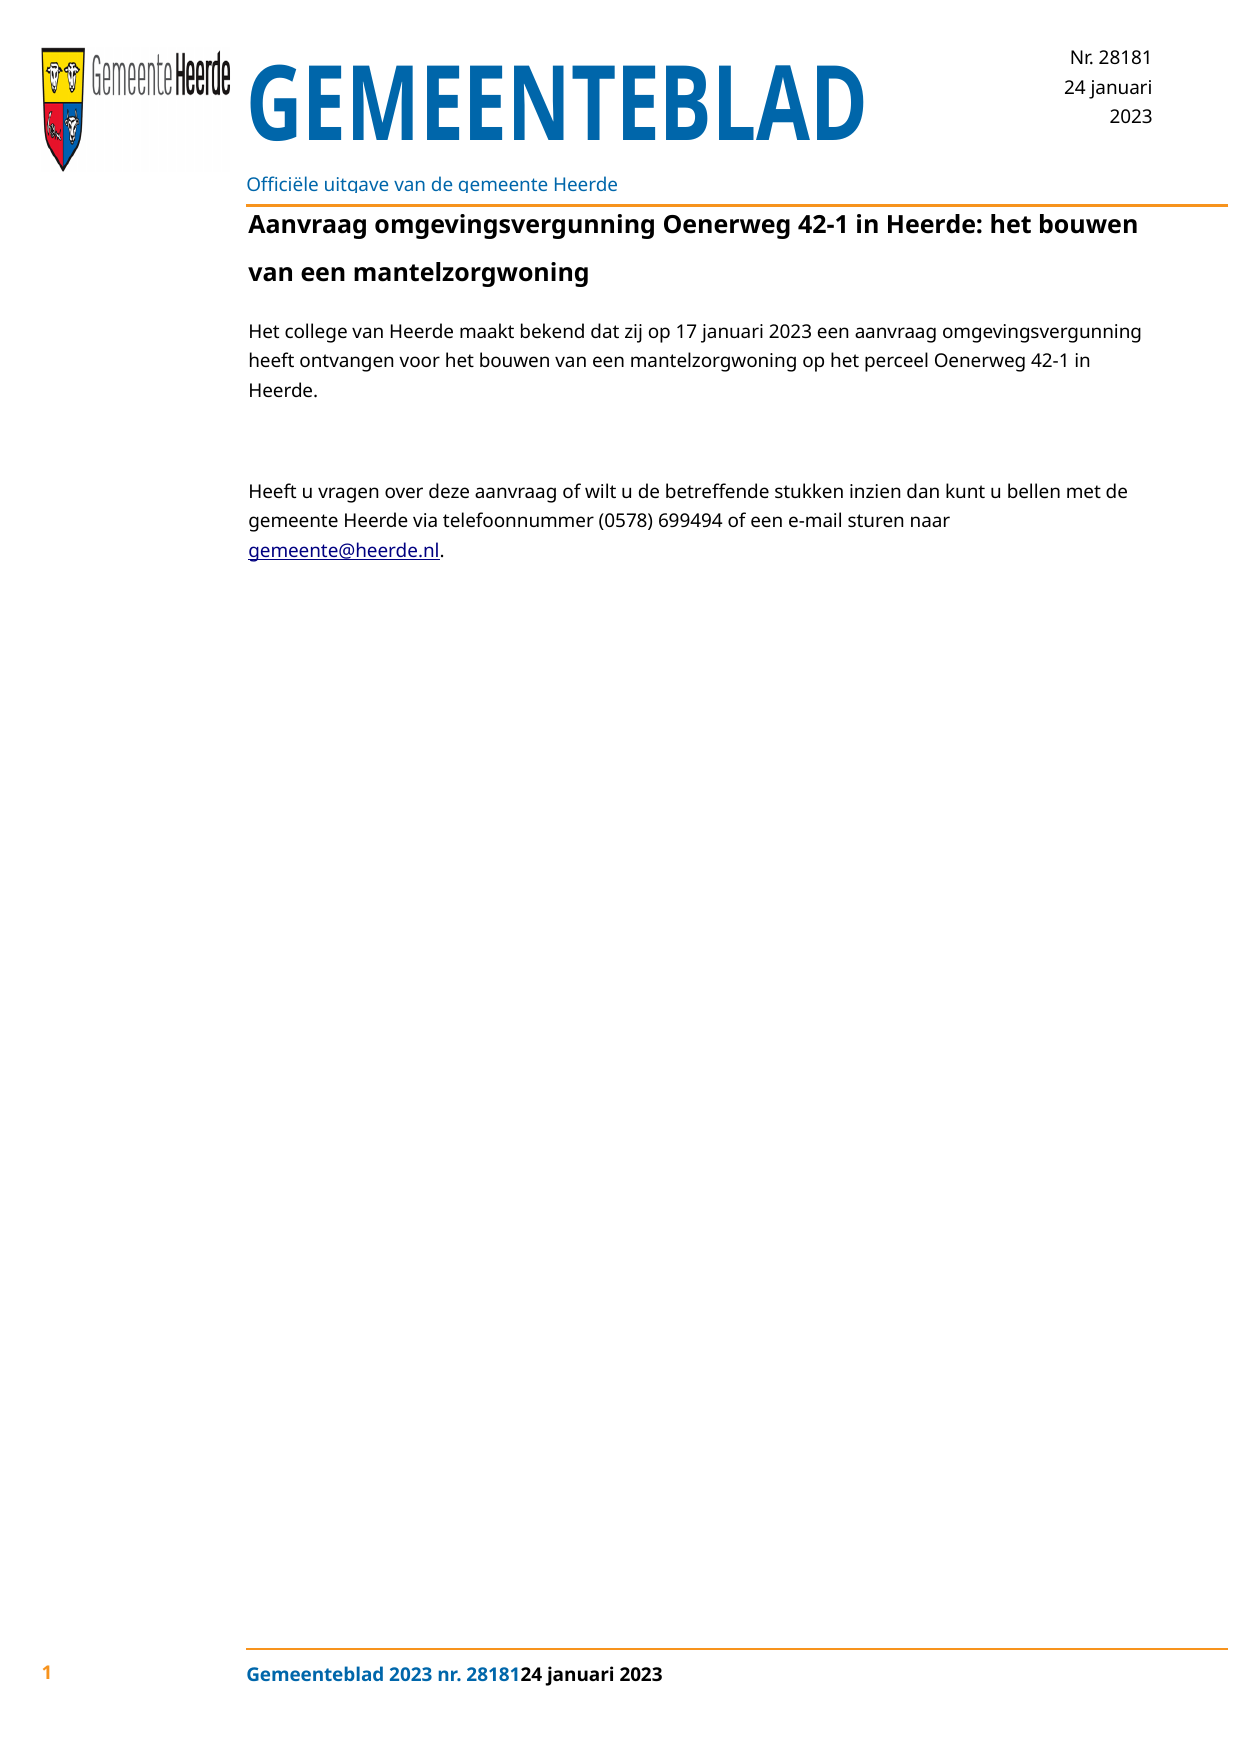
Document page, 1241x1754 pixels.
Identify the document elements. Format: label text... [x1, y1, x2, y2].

text Aanvraag omgevingsvergunning Oenerweg 42-1 in Heerde: het bouwen van een mantelzorgwoning [248, 207, 1152, 288]
text Het college van Heerde maakt bekend dat zij op 17 januari 2023 een aanvraag omgevingsvergunning heeft ontvangen voor het bouwen van een mantelzorgwoning op het perceel Oenerweg 42-1 in Heerde. [248, 318, 1152, 403]
picture [41, 47, 231, 172]
text Heeft u vragen over deze aanvraag of wilt u de betreffende stukken inzien dan kunt u bellen met de gemeente Heerde via telefoonnummer (0578) 699494 of een e-mail sturen naar gemeente@heerde.nl. [248, 478, 1152, 563]
